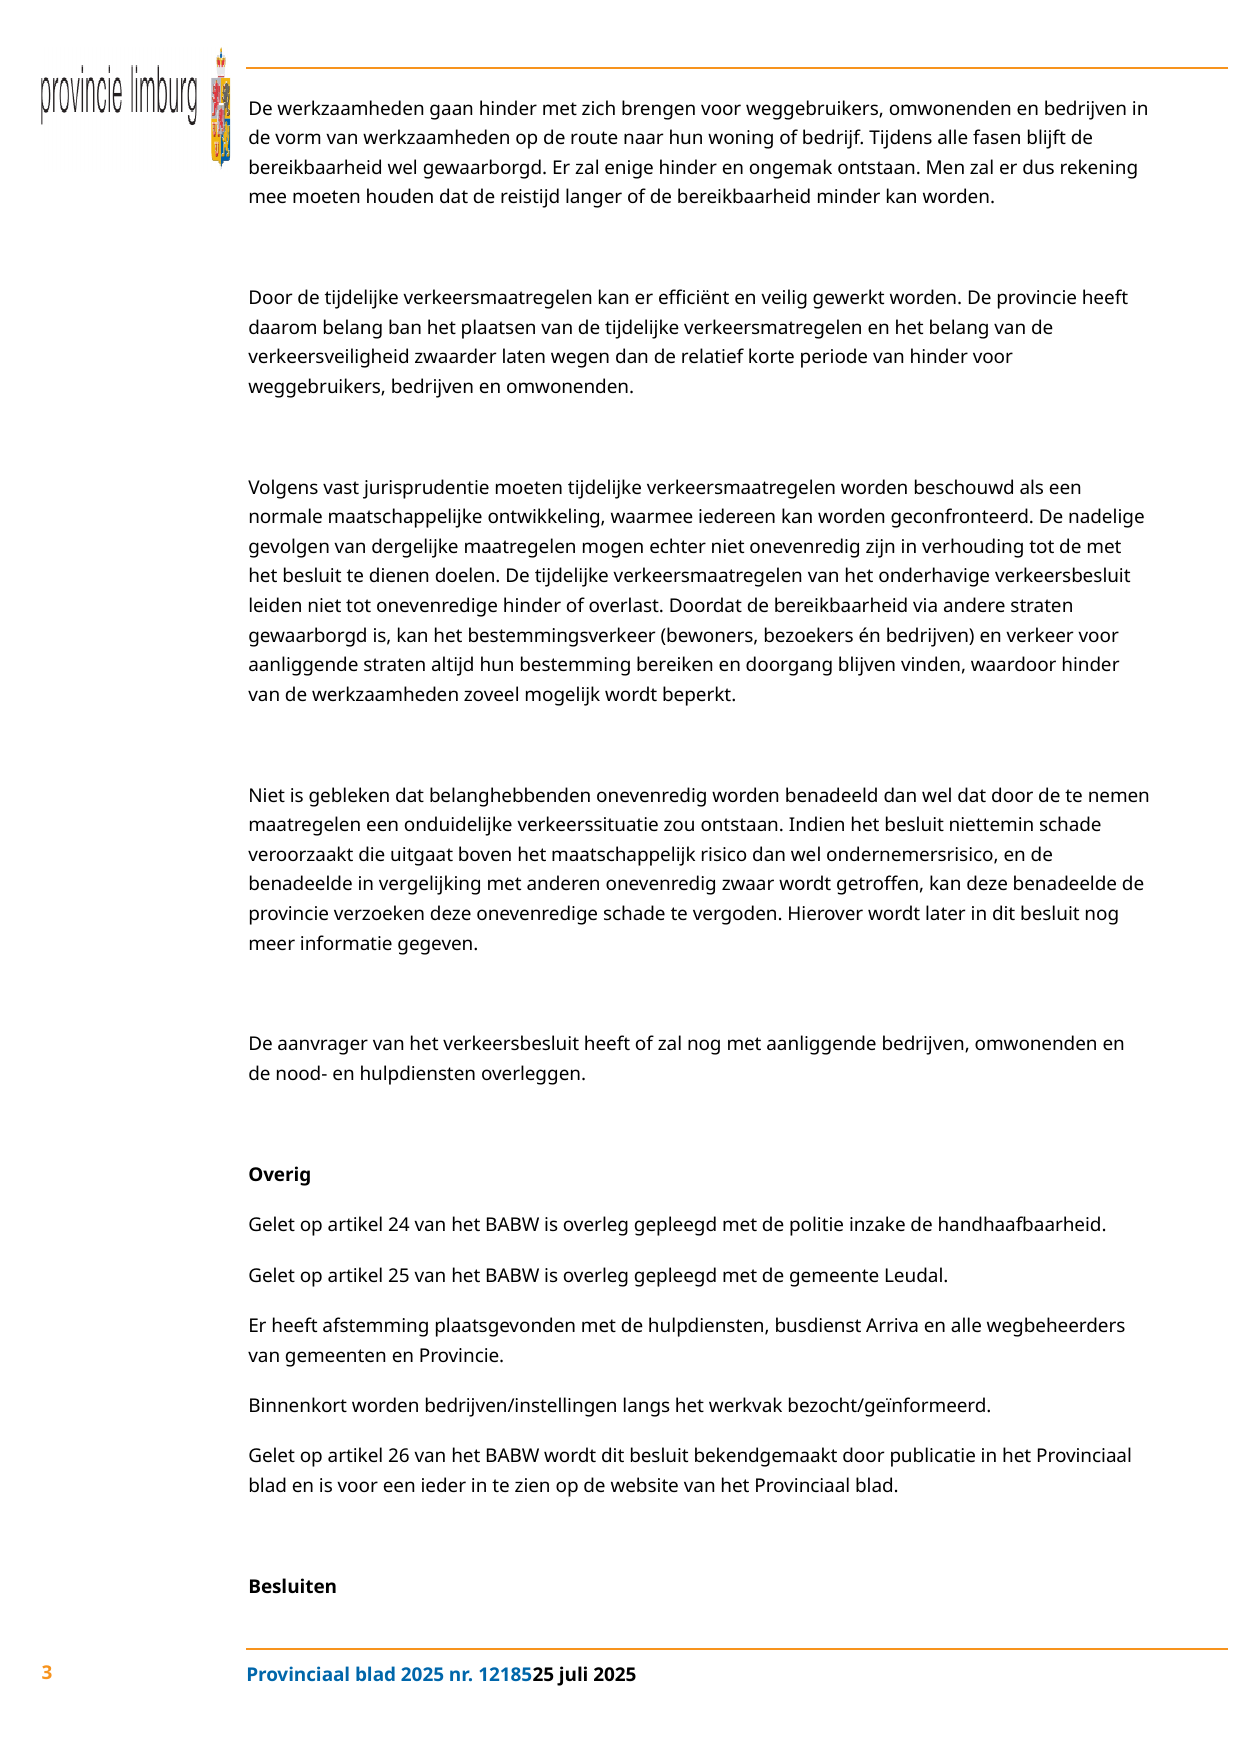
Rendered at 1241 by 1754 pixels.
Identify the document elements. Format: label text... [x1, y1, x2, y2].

text De aanvrager van het verkeersbesluit heeft of zal nog met aanliggende bedrijven, omwonenden en de nood- en hulpdiensten overleggen. [248, 1031, 1152, 1086]
text Er heeft afstemming plaatsgevonden met de hulpdiensten, busdienst Arriva en alle wegbeheerders van gemeenten en Provincie. [248, 1312, 1152, 1368]
text Gelet op artikel 26 van het BABW wordt dit besluit bekendgemaakt door publicatie in het Provinciaal blad en is voor een ieder in te zien op de website van het Provinciaal blad. [248, 1443, 1152, 1498]
text Niet is gebleken dat belanghebbenden onevenredig worden benadeeld dan wel dat door de te nemen maatregelen een onduidelijke verkeerssituatie zou ontstaan. Indien het besluit niettemin schade veroorzaakt die uitgaat boven het maatschappelijk risico dan wel ondernemersrisico, en de benadeelde in vergelijking met anderen onevenredig zwaar wordt getroffen, kan deze benadeelde de provincie verzoeken deze onevenredige schade te vergoden. Hierover wordt later in dit besluit nog meer informatie gegeven. [248, 782, 1152, 956]
text Overig [248, 1161, 1152, 1187]
text Volgens vast jurisprudentie moeten tijdelijke verkeersmaatregelen worden beschouwd als een normale maatschappelijke ontwikkeling, waarmee iedereen kan worden geconfronteerd. De nadelige gevolgen van dergelijke maatregelen mogen echter niet onevenredig zijn in verhouding tot de met het besluit te dienen doelen. De tijdelijke verkeersmaatregelen van het onderhavige verkeersbesluit leiden niet tot onevenredige hinder of overlast. Doordat de bereikbaarheid via andere straten gewaarborgd is, kan het bestemmingsverkeer (bewoners, bezoekers én bedrijven) en verkeer voor aanliggende straten altijd hun bestemming bereiken en doorgang blijven vinden, waardoor hinder van de werkzaamheden zoveel mogelijk wordt beperkt. [248, 474, 1152, 707]
text Gelet op artikel 24 van het BABW is overleg gepleegd met de politie inzake de handhaafbaarheid. [248, 1211, 1152, 1237]
text Besluiten [248, 1573, 1152, 1599]
text Gelet op artikel 25 van het BABW is overleg gepleegd met de gemeente Leudal. [248, 1262, 1152, 1288]
text Binnenkort worden bedrijven/instellingen langs het werkvak bezocht/geïnformeerd. [248, 1392, 1152, 1418]
text Door de tijdelijke verkeersmaatregelen kan er efficiënt en veilig gewerkt worden. De provincie heeft daarom belang ban het plaatsen van de tijdelijke verkeersmatregelen en het belang van de verkeersveiligheid zwaarder laten wegen dan de relatief korte periode van hinder voor weggebruikers, bedrijven en omwonenden. [248, 284, 1152, 399]
picture [41, 47, 231, 172]
text De werkzaamheden gaan hinder met zich brengen voor weggebruikers, omwonenden en bedrijven in de vorm van werkzaamheden op de route naar hun woning of bedrijf. Tijdens alle fasen blijft de bereikbaarheid wel gewaarborgd. Er zal enige hinder en ongemak ontstaan. Men zal er dus rekening mee moeten houden dat de reistijd langer of de bereikbaarheid minder kan worden. [248, 95, 1152, 209]
